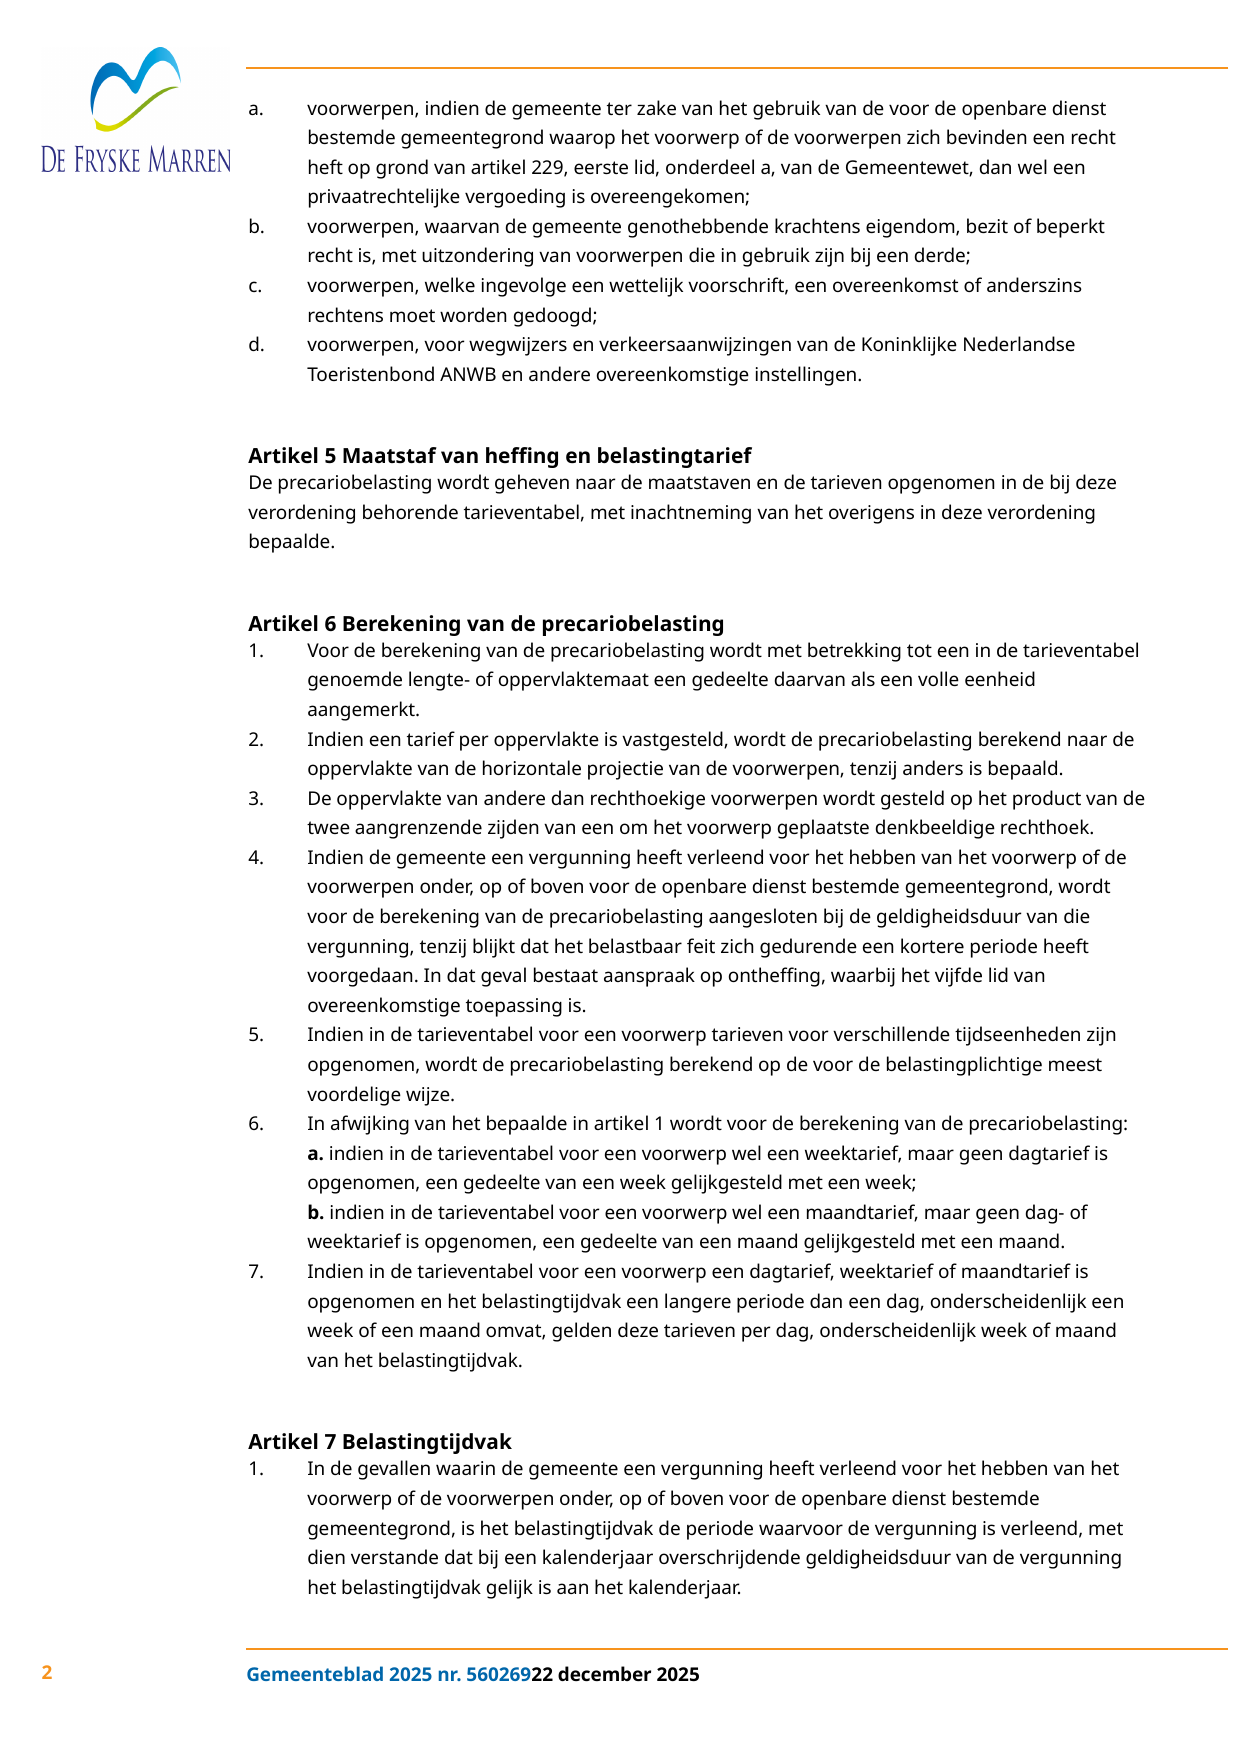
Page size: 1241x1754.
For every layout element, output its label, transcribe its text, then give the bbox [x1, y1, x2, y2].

list voorwerpen, voor wegwijzers en verkeersaanwijzingen van de Koninklijke Nederlandse Toeristenbond ANWB en andere overeenkomstige instellingen. [248, 331, 1152, 387]
text Artikel 7 Belastingtijdvak [248, 1427, 1152, 1456]
list a. indien in de tarieventabel voor een voorwerp wel een weektarief, maar geen dagtarief is opgenomen, een gedeelte van een week gelijkgesteld met een week; [248, 1140, 1152, 1195]
list voorwerpen, waarvan de gemeente genothebbende krachtens eigendom, bezit of beperkt recht is, met uitzondering van voorwerpen die in gebruik zijn bij een derde; [248, 213, 1152, 268]
list Indien in de tarieventabel voor een voorwerp een dagtarief, weektarief of maandtarief is opgenomen en het belastingtijdvak een langere periode dan een dag, onderscheidenlijk een week of een maand omvat, gelden deze tarieven per dag, onderscheidenlijk week of maand van het belastingtijdvak. [248, 1258, 1152, 1373]
picture [41, 47, 231, 172]
list voorwerpen, welke ingevolge een wettelijk voorschrift, een overeenkomst of anderszins rechtens moet worden gedoogd; [248, 272, 1152, 328]
text Artikel 6 Berekening van de precariobelasting [248, 609, 1152, 637]
list De oppervlakte van andere dan rechthoekige voorwerpen wordt gesteld op het product van de twee aangrenzende zijden van een om het voorwerp geplaatste denkbeeldige rechthoek. [248, 785, 1152, 840]
list In afwijking van het bepaalde in artikel 1 wordt voor de berekening van de precariobelasting: [248, 1110, 1152, 1136]
list In de gevallen waarin de gemeente een vergunning heeft verleend voor het hebben van het voorwerp of de voorwerpen onder, op of boven voor de openbare dienst bestemde gemeentegrond, is het belastingtijdvak de periode waarvoor de vergunning is verleend, met dien verstande dat bij een kalenderjaar overschrijdende geldigheidsduur van de vergunning het belastingtijdvak gelijk is aan het kalenderjaar. [248, 1456, 1152, 1599]
list voorwerpen, indien de gemeente ter zake van het gebruik van de voor de openbare dienst bestemde gemeentegrond waarop het voorwerp of de voorwerpen zich bevinden een recht heft op grond van artikel 229, eerste lid, onderdeel a, van de Gemeentewet, dan wel een privaatrechtelijke vergoeding is overeengekomen; [248, 95, 1152, 209]
list Voor de berekening van de precariobelasting wordt met betrekking tot een in de tarieventabel genoemde lengte- of oppervlaktemaat een gedeelte daarvan als een volle eenheid aangemerkt. [248, 637, 1152, 722]
list Indien in de tarieventabel voor een voorwerp tarieven voor verschillende tijdseenheden zijn opgenomen, wordt de precariobelasting berekend op de voor de belastingplichtige meest voordelige wijze. [248, 1022, 1152, 1107]
list Indien een tarief per oppervlakte is vastgesteld, wordt de precariobelasting berekend naar de oppervlakte van de horizontale projectie van de voorwerpen, tenzij anders is bepaald. [248, 726, 1152, 781]
list b. indien in de tarieventabel voor een voorwerp wel een maandtarief, maar geen dag- of weektarief is opgenomen, een gedeelte van een maand gelijkgesteld met een maand. [248, 1199, 1152, 1254]
text Artikel 5 Maatstaf van heffing en belastingtarief [248, 441, 1152, 469]
list Indien de gemeente een vergunning heeft verleend voor het hebben van het voorwerp of de voorwerpen onder, op of boven voor de openbare dienst bestemde gemeentegrond, wordt voor de berekening van de precariobelasting aangesloten bij de geldigheidsduur van die vergunning, tenzij blijkt dat het belastbaar feit zich gedurende een kortere periode heeft voorgedaan. In dat geval bestaat aanspraak op ontheffing, waarbij het vijfde lid van overeenkomstige toepassing is. [248, 844, 1152, 1018]
text De precariobelasting wordt geheven naar de maatstaven en de tarieven opgenomen in de bij deze verordening behorende tarieventabel, met inachtneming van het overigens in deze verordening bepaalde. [248, 469, 1152, 554]
